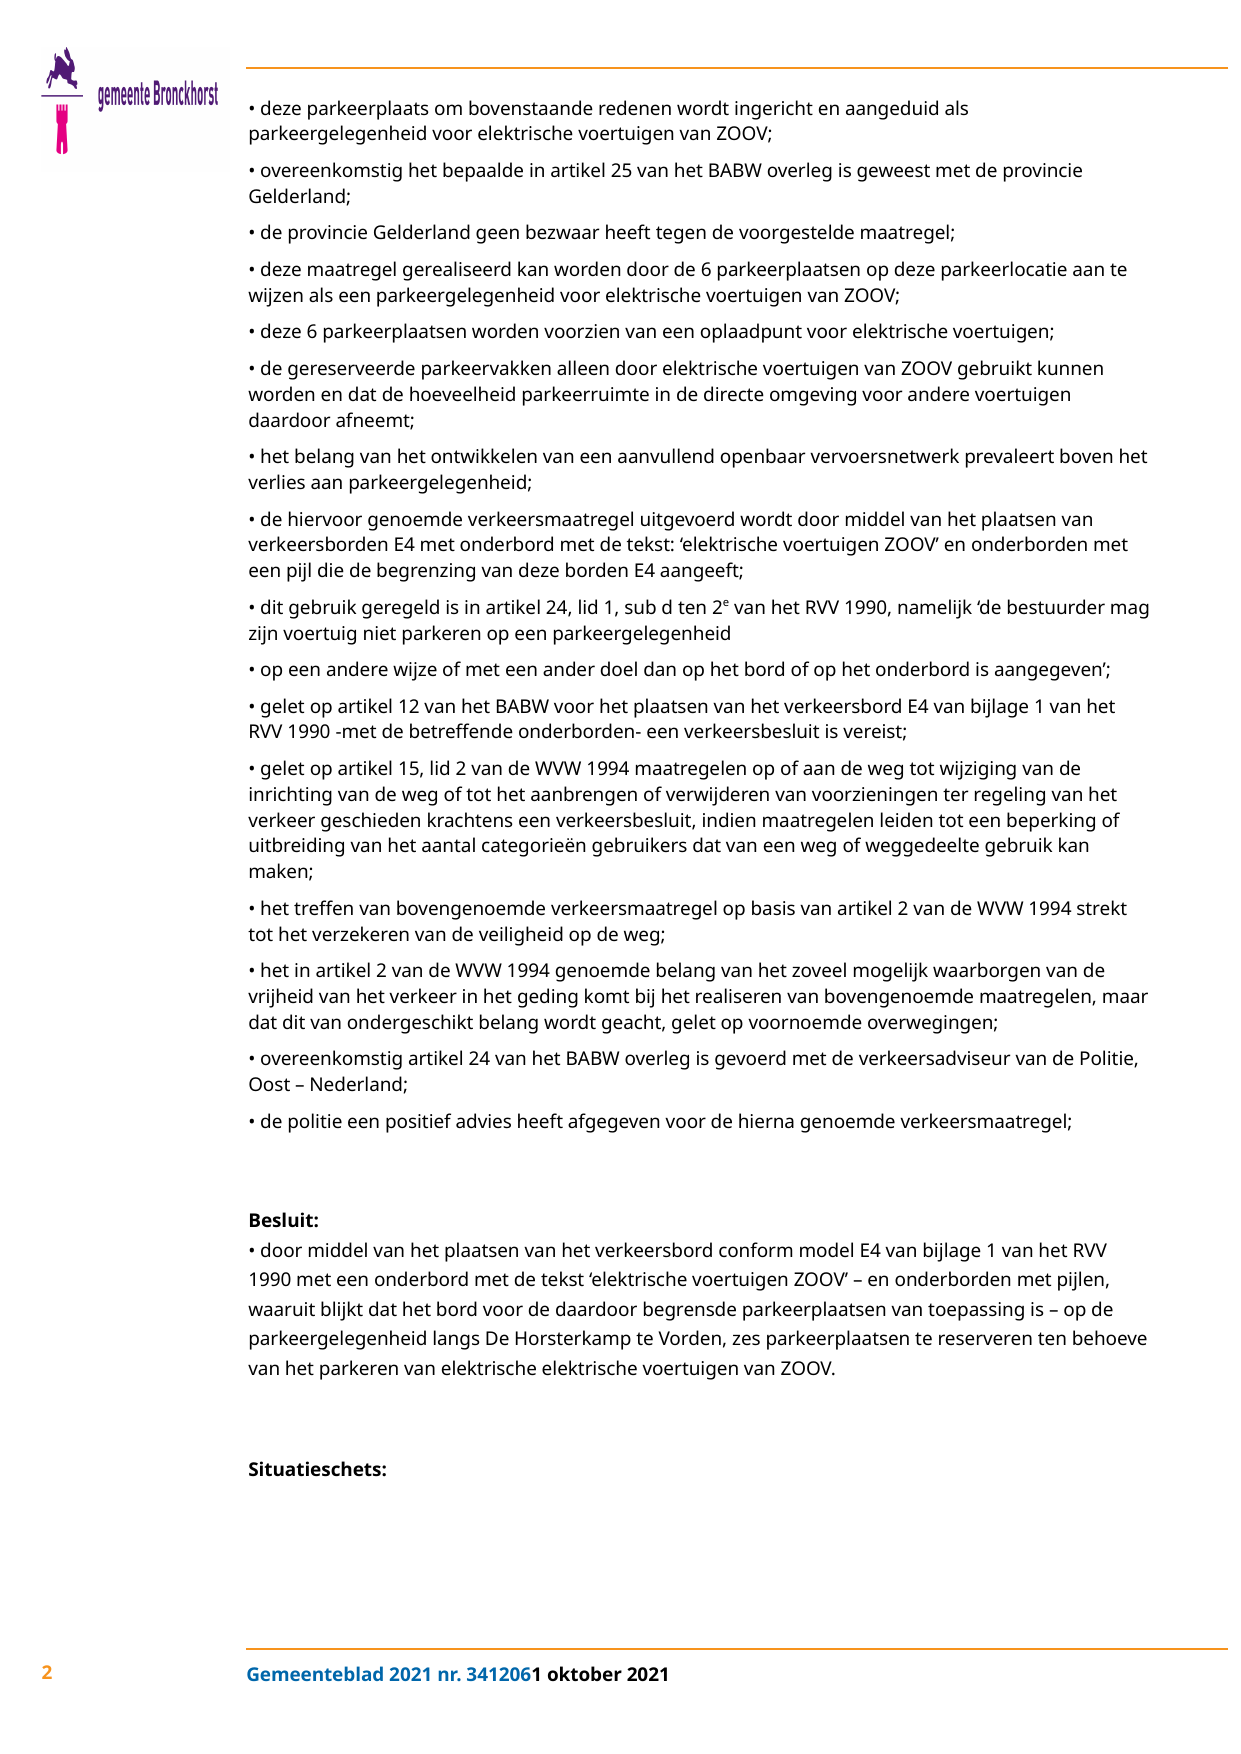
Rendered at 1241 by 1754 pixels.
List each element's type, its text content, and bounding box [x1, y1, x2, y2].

text • gelet op artikel 12 van het BABW voor het plaatsen van het verkeersbord E4 van bijlage 1 van het RVV 1990 -met de betreffende onderborden- een verkeersbesluit is vereist; [248, 693, 1152, 744]
text • het treffen van bovengenoemde verkeersmaatregel op basis van artikel 2 van de WVW 1994 strekt tot het verzekeren van de veiligheid op de weg; [248, 895, 1152, 946]
text • gelet op artikel 15, lid 2 van de WVW 1994 maatregelen op of aan de weg tot wijziging van de inrichting van de weg of tot het aanbrengen of verwijderen van voorzieningen ter regeling van het verkeer geschieden krachtens een verkeersbesluit, indien maatregelen leiden tot een beperking of uitbreiding van het aantal categorieën gebruikers dat van een weg of weggedeelte gebruik kan maken; [248, 755, 1152, 884]
text • deze 6 parkeerplaatsen worden voorzien van een oplaadpunt voor elektrische voertuigen; [248, 319, 1152, 344]
text • deze parkeerplaats om bovenstaande redenen wordt ingericht en aangeduid als parkeergelegenheid voor elektrische voertuigen van ZOOV; [248, 95, 1152, 146]
text • door middel van het plaatsen van het verkeersbord conform model E4 van bijlage 1 van het RVV 1990 met een onderbord met de tekst ‘elektrische voertuigen ZOOV’ – en onderborden met pijlen, waaruit blijkt dat het bord voor de daardoor begrensde parkeerplaatsen van toepassing is – op de parkeergelegenheid langs De Horsterkamp te Vorden, zes parkeerplaatsen te reserveren ten behoeve van het parkeren van elektrische elektrische voertuigen van ZOOV. [248, 1237, 1152, 1381]
text • de politie een positief advies heeft afgegeven voor de hierna genoemde verkeersmaatregel; [248, 1108, 1152, 1134]
text • overeenkomstig artikel 24 van het BABW overleg is gevoerd met de verkeersadviseur van de Politie, Oost – Nederland; [248, 1046, 1152, 1097]
picture [41, 47, 231, 172]
text • de gereserveerde parkeervakken alleen door elektrische voertuigen van ZOOV gebruikt kunnen worden en dat de hoeveelheid parkeerruimte in de directe omgeving voor andere voertuigen daardoor afneemt; [248, 355, 1152, 432]
text • op een andere wijze of met een ander doel dan op het bord of op het onderbord is aangegeven’; [248, 656, 1152, 682]
text • het belang van het ontwikkelen van een aanvullend openbaar vervoersnetwerk prevaleert boven het verlies aan parkeergelegenheid; [248, 443, 1152, 495]
text • de provincie Gelderland geen bezwaar heeft tegen de voorgestelde maatregel; [248, 219, 1152, 245]
text • dit gebruik geregeld is in artikel 24, lid 1, sub d ten 2e van het RVV 1990, namelijk ‘de bestuurder mag zijn voertuig niet parkeren op een parkeergelegenheid [248, 594, 1152, 645]
text • het in artikel 2 van de WVW 1994 genoemde belang van het zoveel mogelijk waarborgen van de vrijheid van het verkeer in het geding komt bij het realiseren van bovengenoemde maatregelen, maar dat dit van ondergeschikt belang wordt geacht, gelet op voornoemde overwegingen; [248, 957, 1152, 1034]
text • overeenkomstig het bepaalde in artikel 25 van het BABW overleg is geweest met de provincie Gelderland; [248, 157, 1152, 209]
text • de hiervoor genoemde verkeersmaatregel uitgevoerd wordt door middel van het plaatsen van verkeersborden E4 met onderbord met de tekst: ‘elektrische voertuigen ZOOV’ en onderborden met een pijl die de begrenzing van deze borden E4 aangeeft; [248, 506, 1152, 583]
text Besluit: [248, 1207, 1152, 1233]
text Situatieschets: [248, 1456, 1152, 1482]
text • deze maatregel gerealiseerd kan worden door de 6 parkeerplaatsen op deze parkeerlocatie aan te wijzen als een parkeergelegenheid voor elektrische voertuigen van ZOOV; [248, 256, 1152, 308]
